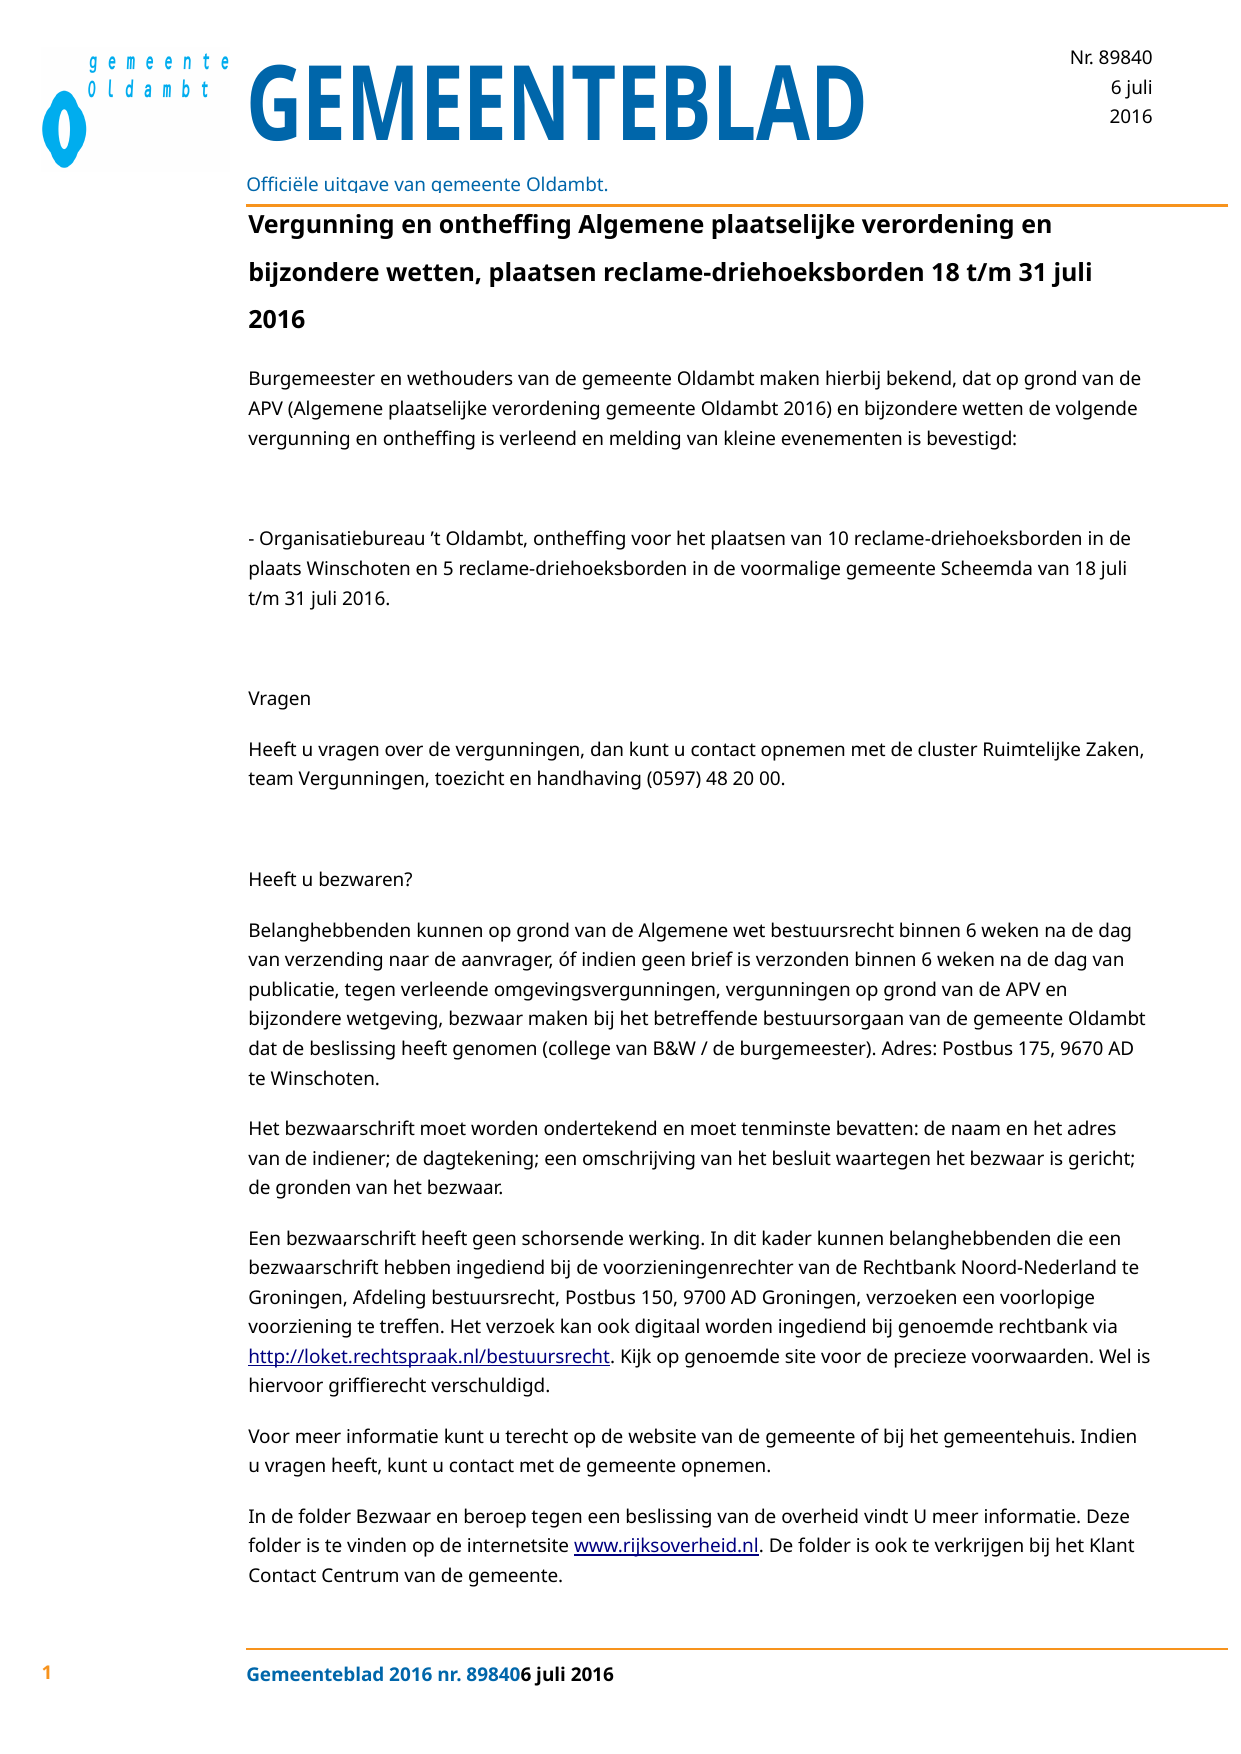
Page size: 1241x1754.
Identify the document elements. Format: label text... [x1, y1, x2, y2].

text Belanghebbenden kunnen op grond van de Algemene wet bestuursrecht binnen 6 weken na de dag van verzending naar de aanvrager, óf indien geen brief is verzonden binnen 6 weken na de dag van publicatie, tegen verleende omgevingsvergunningen, vergunningen op grond van de APV en bijzondere wetgeving, bezwaar maken bij het betreffende bestuursorgaan van de gemeente Oldambt dat de beslissing heeft genomen (college van B&W / de burgemeester). Adres: Postbus 175, 9670 AD te Winschoten. [248, 917, 1152, 1090]
picture [41, 47, 231, 172]
text Heeft u bezwaren? [248, 866, 1152, 892]
text In de folder Bezwaar en beroep tegen een beslissing van de overheid vindt U meer informatie. Deze folder is te vinden op de internetsite www.rijksoverheid.nl. De folder is ook te verkrijgen bij het Klant Contact Centrum van de gemeente. [248, 1503, 1152, 1588]
text - Organisatiebureau ’t Oldambt, ontheffing voor het plaatsen van 10 reclame-driehoeksborden in de plaats Winschoten en 5 reclame-driehoeksborden in de voormalige gemeente Scheemda van 18 juli t/m 31 juli 2016. [248, 526, 1152, 610]
text Vergunning en ontheffing Algemene plaatselijke verordening en bijzondere wetten, plaatsen reclame-driehoeksborden 18 t/m 31 juli 2016 [248, 207, 1152, 336]
text Vragen [248, 686, 1152, 711]
text Burgemeester en wethouders van de gemeente Oldambt maken hierbij bekend, dat op grond van de APV (Algemene plaatselijke verordening gemeente Oldambt 2016) en bijzondere wetten de volgende vergunning en ontheffing is verleend en melding van kleine evenementen is bevestigd: [248, 366, 1152, 450]
text Het bezwaarschrift moet worden ondertekend en moet tenminste bevatten: de naam en het adres van de indiener; de dagtekening; een omschrijving van het besluit waartegen het bezwaar is gericht; de gronden van het bezwaar. [248, 1115, 1152, 1200]
text Voor meer informatie kunt u terecht op de website van de gemeente of bij het gemeentehuis. Indien u vragen heeft, kunt u contact met de gemeente opnemen. [248, 1423, 1152, 1478]
text Een bezwaarschrift heeft geen schorsende werking. In dit kader kunnen belanghebbenden die een bezwaarschrift hebben ingediend bij de voorzieningenrechter van de Rechtbank Noord-Nederland te Groningen, Afdeling bestuursrecht, Postbus 150, 9700 AD Groningen, verzoeken een voorlopige voorziening te treffen. Het verzoek kan ook digitaal worden ingediend bij genoemde rechtbank via http://loket.rechtspraak.nl/bestuursrecht. Kijk op genoemde site voor de precieze voorwaarden. Wel is hiervoor griffierecht verschuldigd. [248, 1225, 1152, 1398]
text Heeft u vragen over de vergunningen, dan kunt u contact opnemen met de cluster Ruimtelijke Zaken, team Vergunningen, toezicht en handhaving (0597) 48 20 00. [248, 736, 1152, 791]
